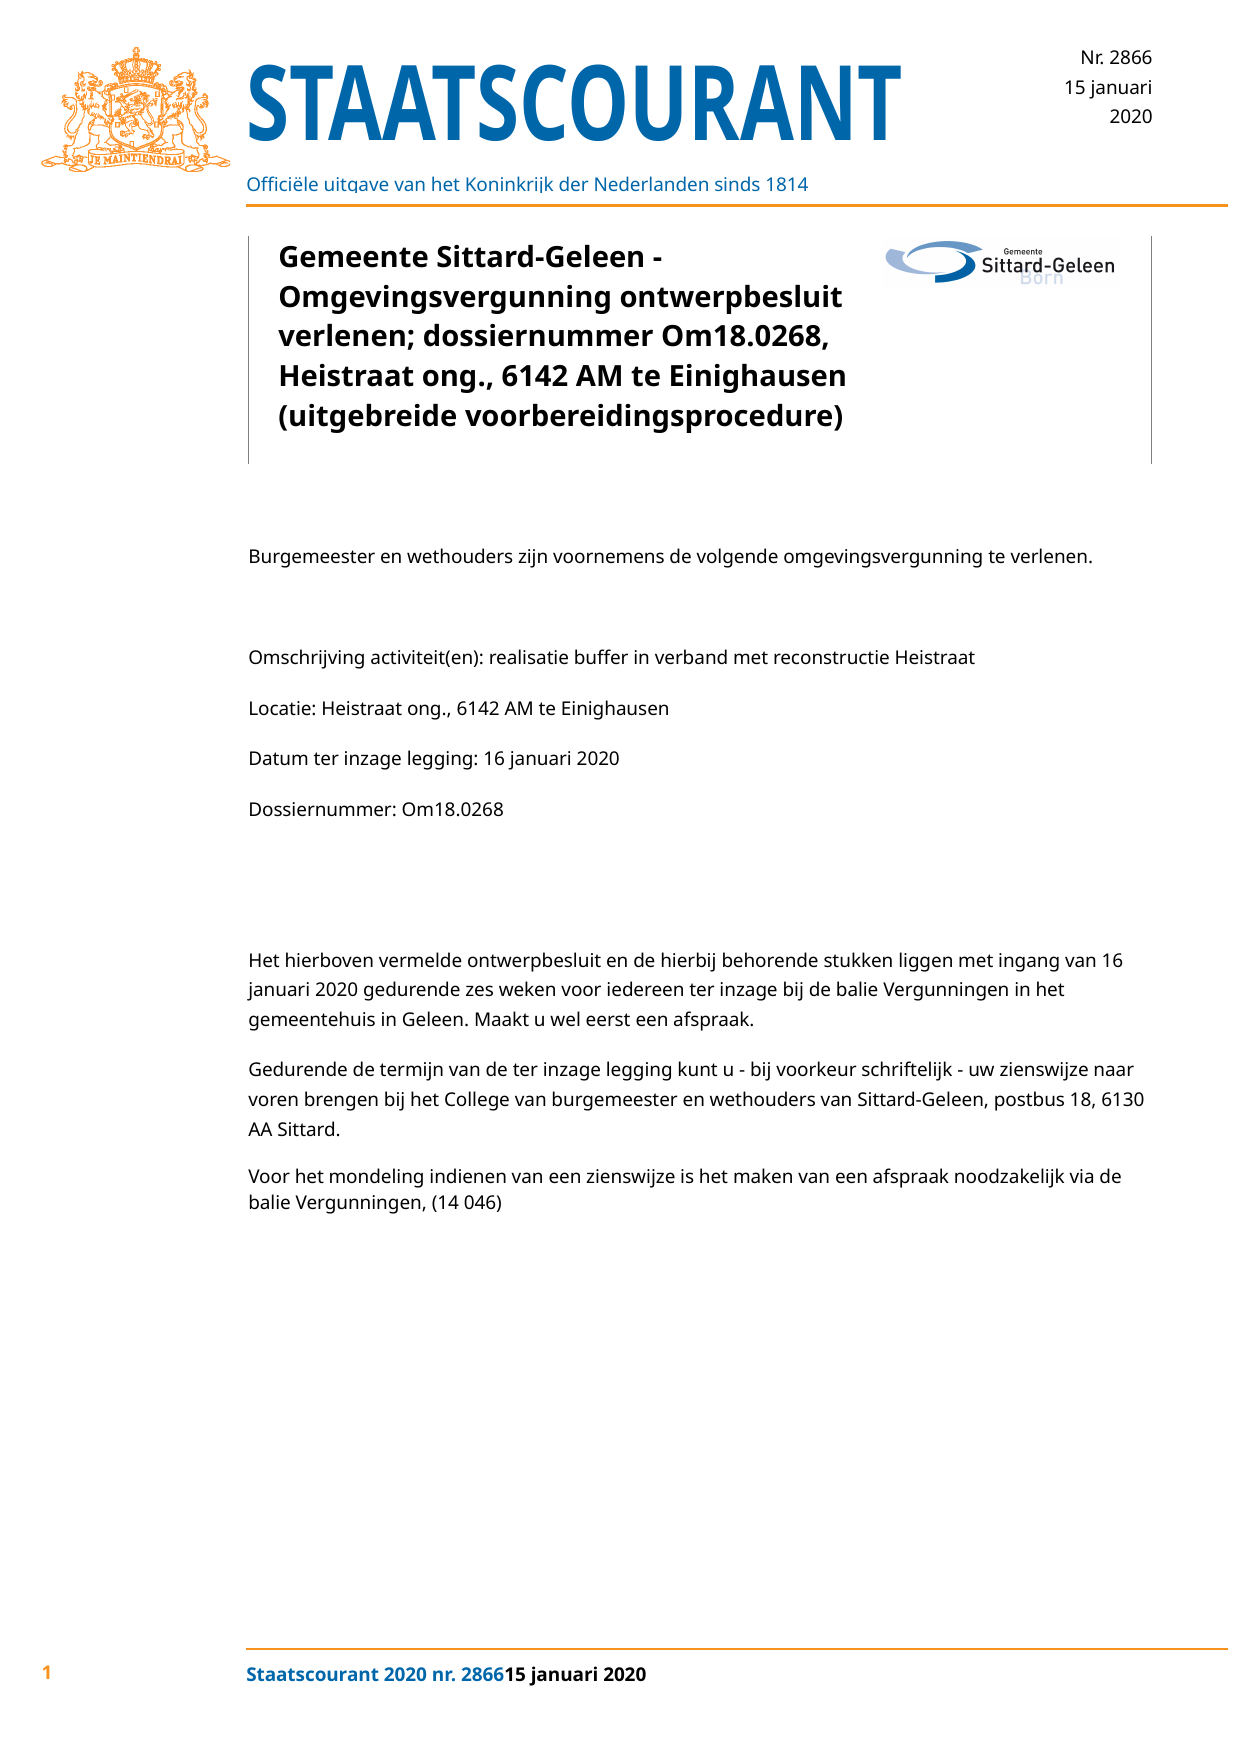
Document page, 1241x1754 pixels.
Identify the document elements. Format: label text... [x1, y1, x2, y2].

text Datum ter inzage legging: 16 januari 2020 [248, 745, 1152, 771]
text Omschrijving activiteit(en): realisatie buffer in verband met reconstructie Heistraat [248, 644, 1152, 670]
text Locatie: Heistraat ong., 6142 AM te Einighausen [248, 695, 1152, 721]
picture [41, 47, 231, 172]
text Voor het mondeling indienen van een zienswijze is het maken van een afspraak noodzakelijk via de balie Vergunningen, (14 046) [248, 1164, 1152, 1215]
table_header Gemeente Sittard-Geleen - Omgevingsvergunning ontwerpbesluit verlenen; dossiernummer Om18.0268, Heistraat ong., 6142 AM te Einighausen (uitgebreide voorbereidingsprocedure) [249, 236, 850, 464]
text Dossiernummer: Om18.0268 [248, 796, 1152, 822]
text Burgemeester en wethouders zijn voornemens de volgende omgevingsvergunning te verlenen. [248, 544, 1152, 569]
table_header [850, 236, 1151, 464]
text Het hierboven vermelde ontwerpbesluit en de hierbij behorende stukken liggen met ingang van 16 januari 2020 gedurende zes weken voor iedereen ter inzage bij de balie Vergunningen in het gemeentehuis in Geleen. Maakt u wel eerst een afspraak. [248, 947, 1152, 1032]
picture [882, 236, 1119, 289]
text Gedurende de termijn van de ter inzage legging kunt u - bij voorkeur schriftelijk - uw zienswijze naar voren brengen bij het College van burgemeester en wethouders van Sittard-Geleen, postbus 18, 6130 AA Sittard. [248, 1057, 1152, 1142]
